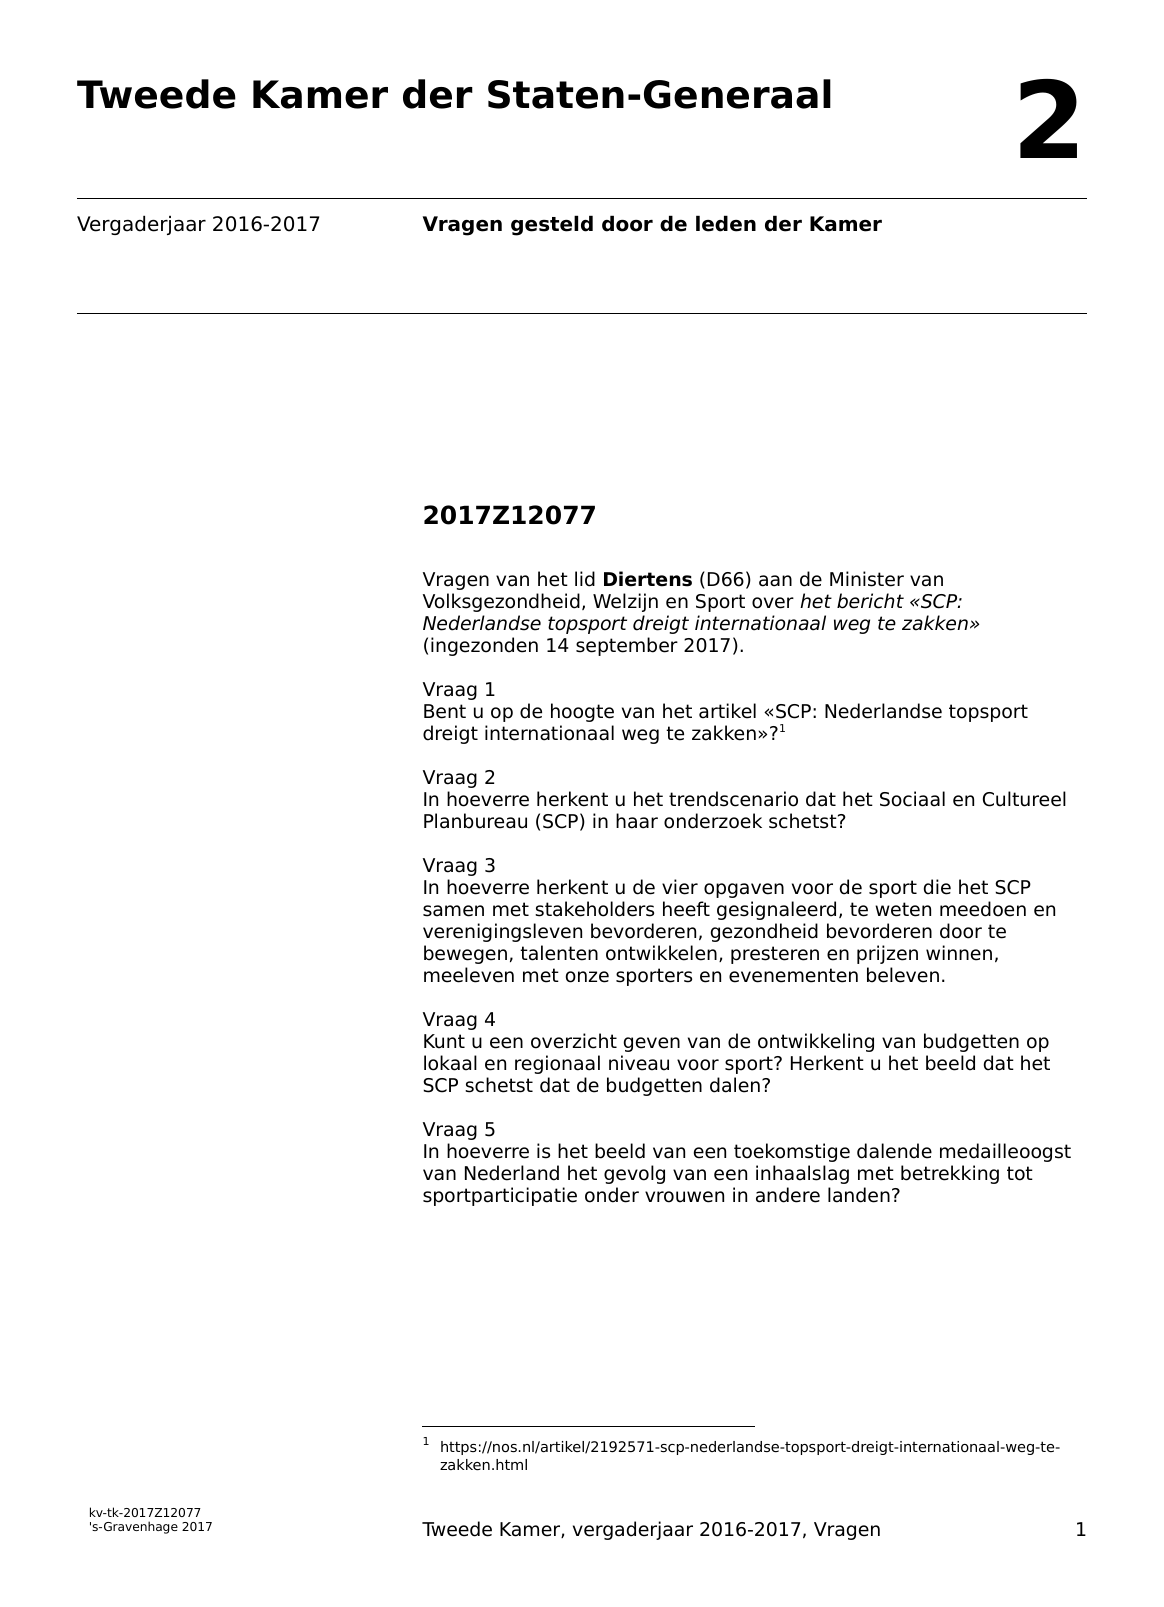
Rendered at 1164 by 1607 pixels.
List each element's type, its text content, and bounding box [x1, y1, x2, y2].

text Kunt u een overzicht geven van de ontwikkeling van budgetten op lokaal en regionaal niveau voor sport? Herkent u het beeld dat het SCP schetst dat de budgetten dalen? [422, 1031, 1087, 1097]
text Vragen van het lid Diertens (D66) aan de Minister van Volksgezondheid, Welzijn en Sport over het bericht «SCP: Nederlandse topsport dreigt internationaal weg te zakken» (ingezonden 14 september 2017). [422, 569, 1087, 657]
text Vraag 3 [422, 855, 1087, 877]
text Vraag 4 [422, 1009, 1087, 1031]
text 's-Gravenhage 2017 [88, 1520, 323, 1534]
text Vraag 2 [422, 767, 1087, 789]
text 2017Z12077 [422, 501, 1087, 531]
table_header Tweede Kamer der Staten-Generaal [77, 59, 886, 198]
text kv-tk-2017Z12077 [88, 1506, 323, 1520]
text Vraag 5 [422, 1119, 1087, 1141]
table_cell Vergaderjaar 2016-2017 [77, 199, 422, 313]
text In hoeverre is het beeld van een toekomstige dalende medailleoogst van Nederland het gevolg van een inhaalslag met betrekking tot sportparticipatie onder vrouwen in andere landen? [422, 1141, 1087, 1207]
text In hoeverre herkent u de vier opgaven voor de sport die het SCP samen met stakeholders heeft gesignaleerd, te weten meedoen en verenigingsleven bevorderen, gezondheid bevorderen door te bewegen, talenten ontwikkelen, presteren en prijzen winnen, meeleven met onze sporters en evenementen beleven. [422, 877, 1087, 987]
table_header 2 [886, 59, 1087, 198]
text Bent u op de hoogte van het artikel «SCP: Nederlandse topsport dreigt internationaal weg te zakken»? [422, 701, 1087, 745]
text https://nos.nl/artikel/2192571-scp-nederlandse-topsport-dreigt-internationaal-weg-te-zakken.html [422, 1435, 1087, 1474]
text In hoeverre herkent u het trendscenario dat het Sociaal en Cultureel Planbureau (SCP) in haar onderzoek schetst? [422, 789, 1087, 833]
table_cell Vragen gesteld door de leden der Kamer [422, 199, 1087, 313]
text Vraag 1 [422, 679, 1087, 701]
